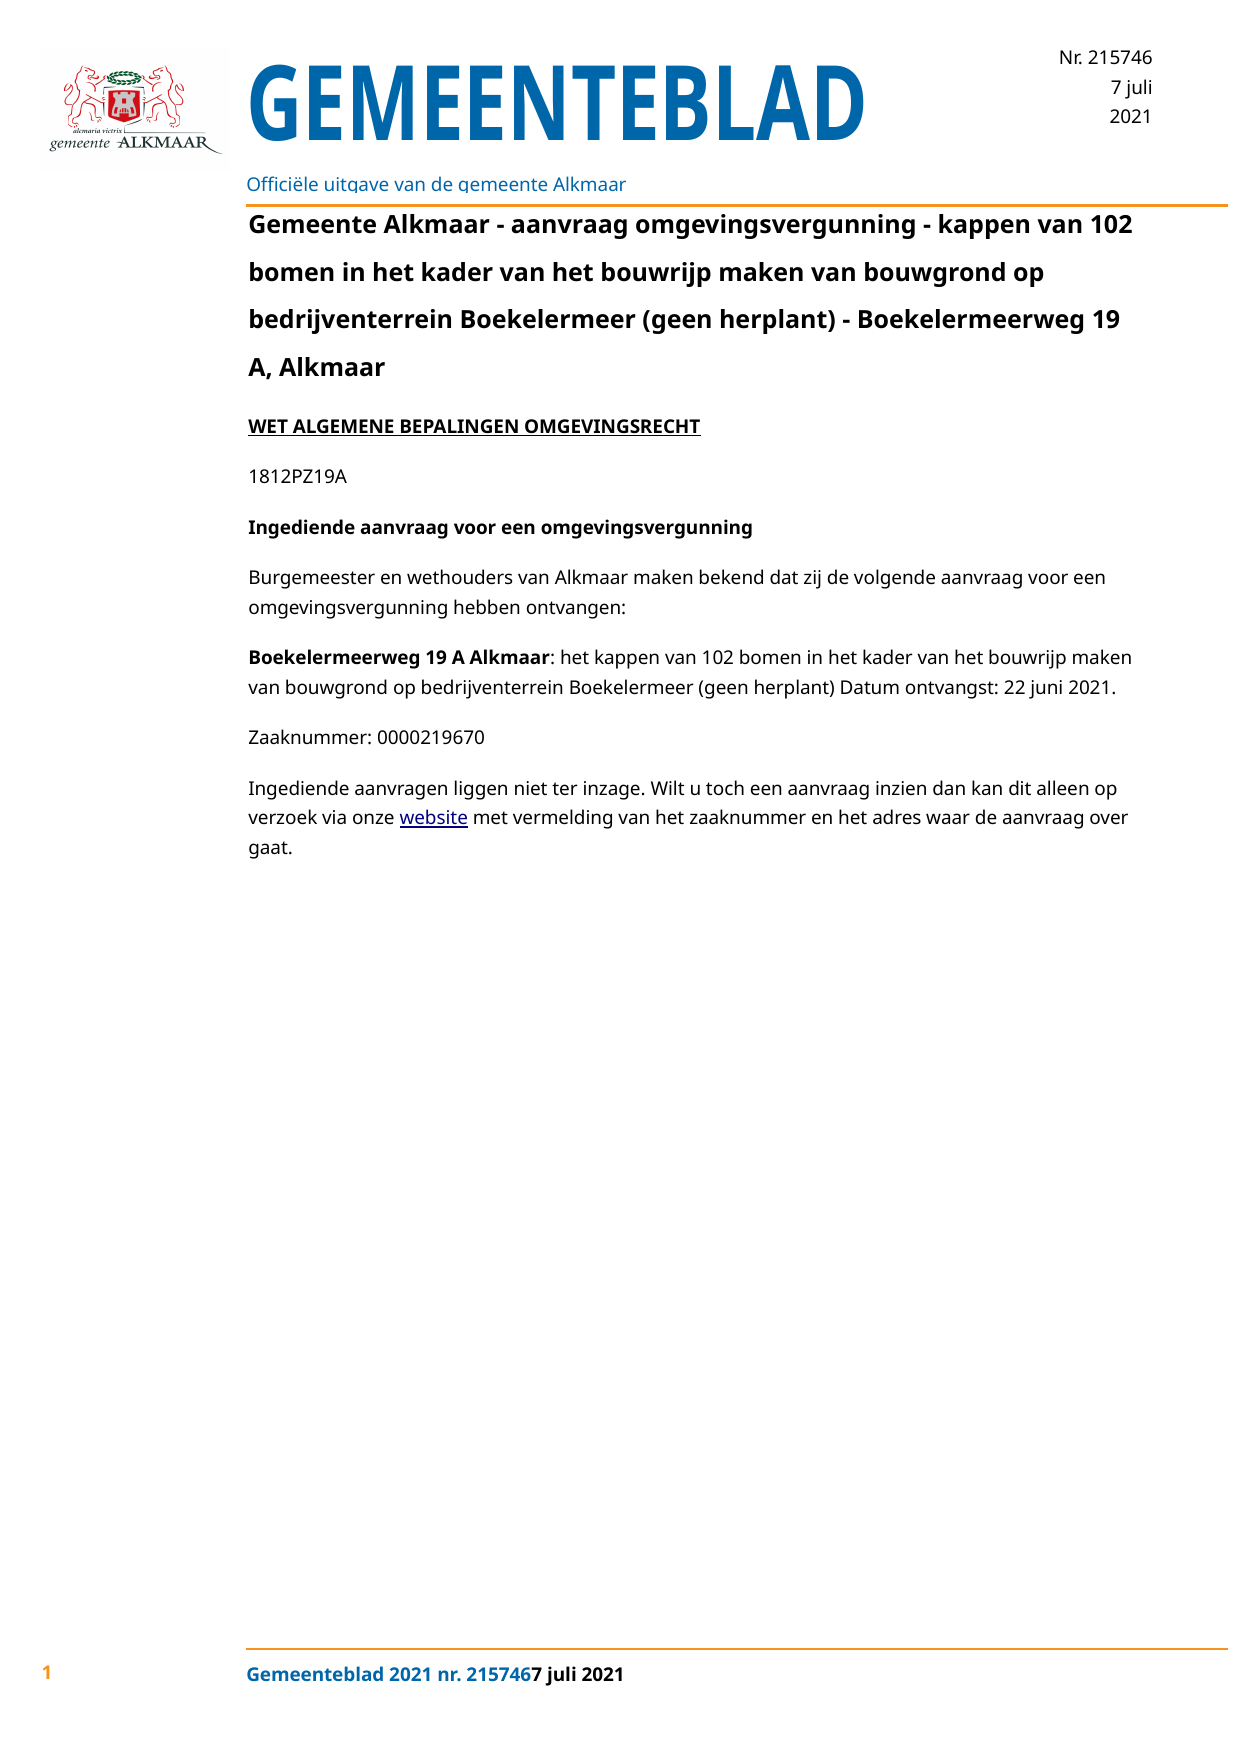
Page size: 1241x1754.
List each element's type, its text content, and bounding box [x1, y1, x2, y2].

text Zaaknummer: 0000219670 [248, 724, 1152, 750]
text Ingediende aanvraag voor een omgevingsvergunning [248, 514, 1152, 540]
text WET ALGEMENE BEPALINGEN OMGEVINGSRECHT [248, 413, 1152, 439]
picture [41, 47, 231, 172]
text 1812PZ19A [248, 463, 1152, 489]
text Ingediende aanvragen liggen niet ter inzage. Wilt u toch een aanvraag inzien dan kan dit alleen op verzoek via onze website met vermelding van het zaaknummer en het adres waar de aanvraag over gaat. [248, 775, 1152, 860]
text Gemeente Alkmaar - aanvraag omgevingsvergunning - kappen van 102 bomen in het kader van het bouwrijp maken van bouwgrond op bedrijventerrein Boekelermeer (geen herplant) - Boekelermeerweg 19 A, Alkmaar [248, 207, 1152, 384]
text Burgemeester en wethouders van Alkmaar maken bekend dat zij de volgende aanvraag voor een omgevingsvergunning hebben ontvangen: [248, 564, 1152, 620]
text Boekelermeerweg 19 A Alkmaar: het kappen van 102 bomen in het kader van het bouwrijp maken van bouwgrond op bedrijventerrein Boekelermeer (geen herplant) Datum ontvangst: 22 juni 2021. [248, 644, 1152, 700]
